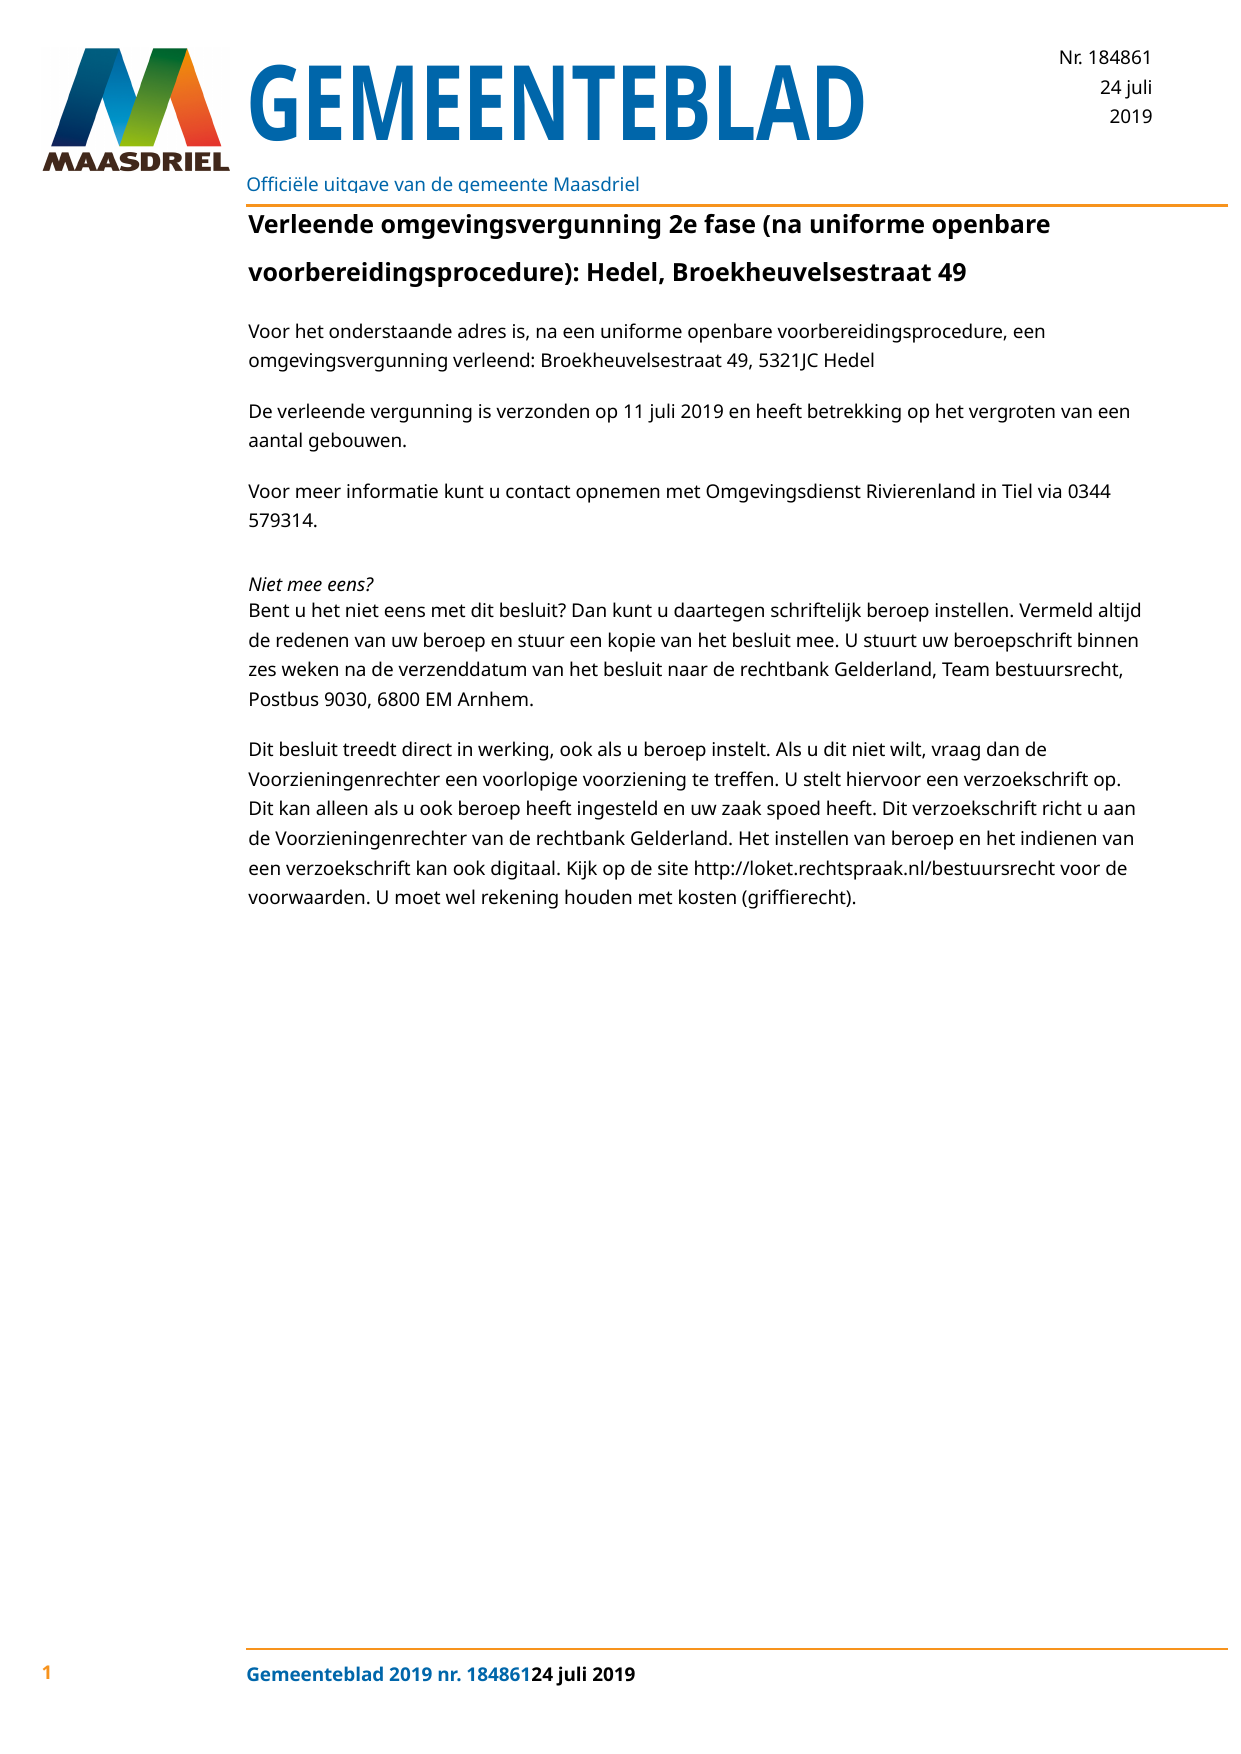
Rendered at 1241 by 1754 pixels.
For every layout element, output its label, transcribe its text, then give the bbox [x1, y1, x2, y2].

picture [41, 47, 231, 172]
text Verleende omgevingsvergunning 2e fase (na uniforme openbare voorbereidingsprocedure): Hedel, Broekheuvelsestraat 49 [248, 207, 1152, 288]
text Voor meer informatie kunt u contact opnemen met Omgevingsdienst Rivierenland in Tiel via 0344 579314. [248, 478, 1152, 533]
text Niet mee eens? [248, 571, 1152, 597]
text Dit besluit treedt direct in werking, ook als u beroep instelt. Als u dit niet wilt, vraag dan de Voorzieningenrechter een voorlopige voorziening te treffen. U stelt hiervoor een verzoekschrift op. Dit kan alleen als u ook beroep heeft ingesteld en uw zaak spoed heeft. Dit verzoekschrift richt u aan de Voorzieningenrechter van de rechtbank Gelderland. Het instellen van beroep en het indienen van een verzoekschrift kan ook digitaal. Kijk op de site http://loket.rechtspraak.nl/bestuursrecht voor de voorwaarden. U moet wel rekening houden met kosten (griffierecht). [248, 736, 1152, 910]
text De verleende vergunning is verzonden op 11 juli 2019 en heeft betrekking op het vergroten van een aantal gebouwen. [248, 398, 1152, 453]
text Voor het onderstaande adres is, na een uniforme openbare voorbereidingsprocedure, een omgevingsvergunning verleend: Broekheuvelsestraat 49, 5321JC Hedel [248, 318, 1152, 373]
text Bent u het niet eens met dit besluit? Dan kunt u daartegen schriftelijk beroep instellen. Vermeld altijd de redenen van uw beroep en stuur een kopie van het besluit mee. U stuurt uw beroepschrift binnen zes weken na de verzenddatum van het besluit naar de rechtbank Gelderland, Team bestuursrecht, Postbus 9030, 6800 EM Arnhem. [248, 597, 1152, 712]
